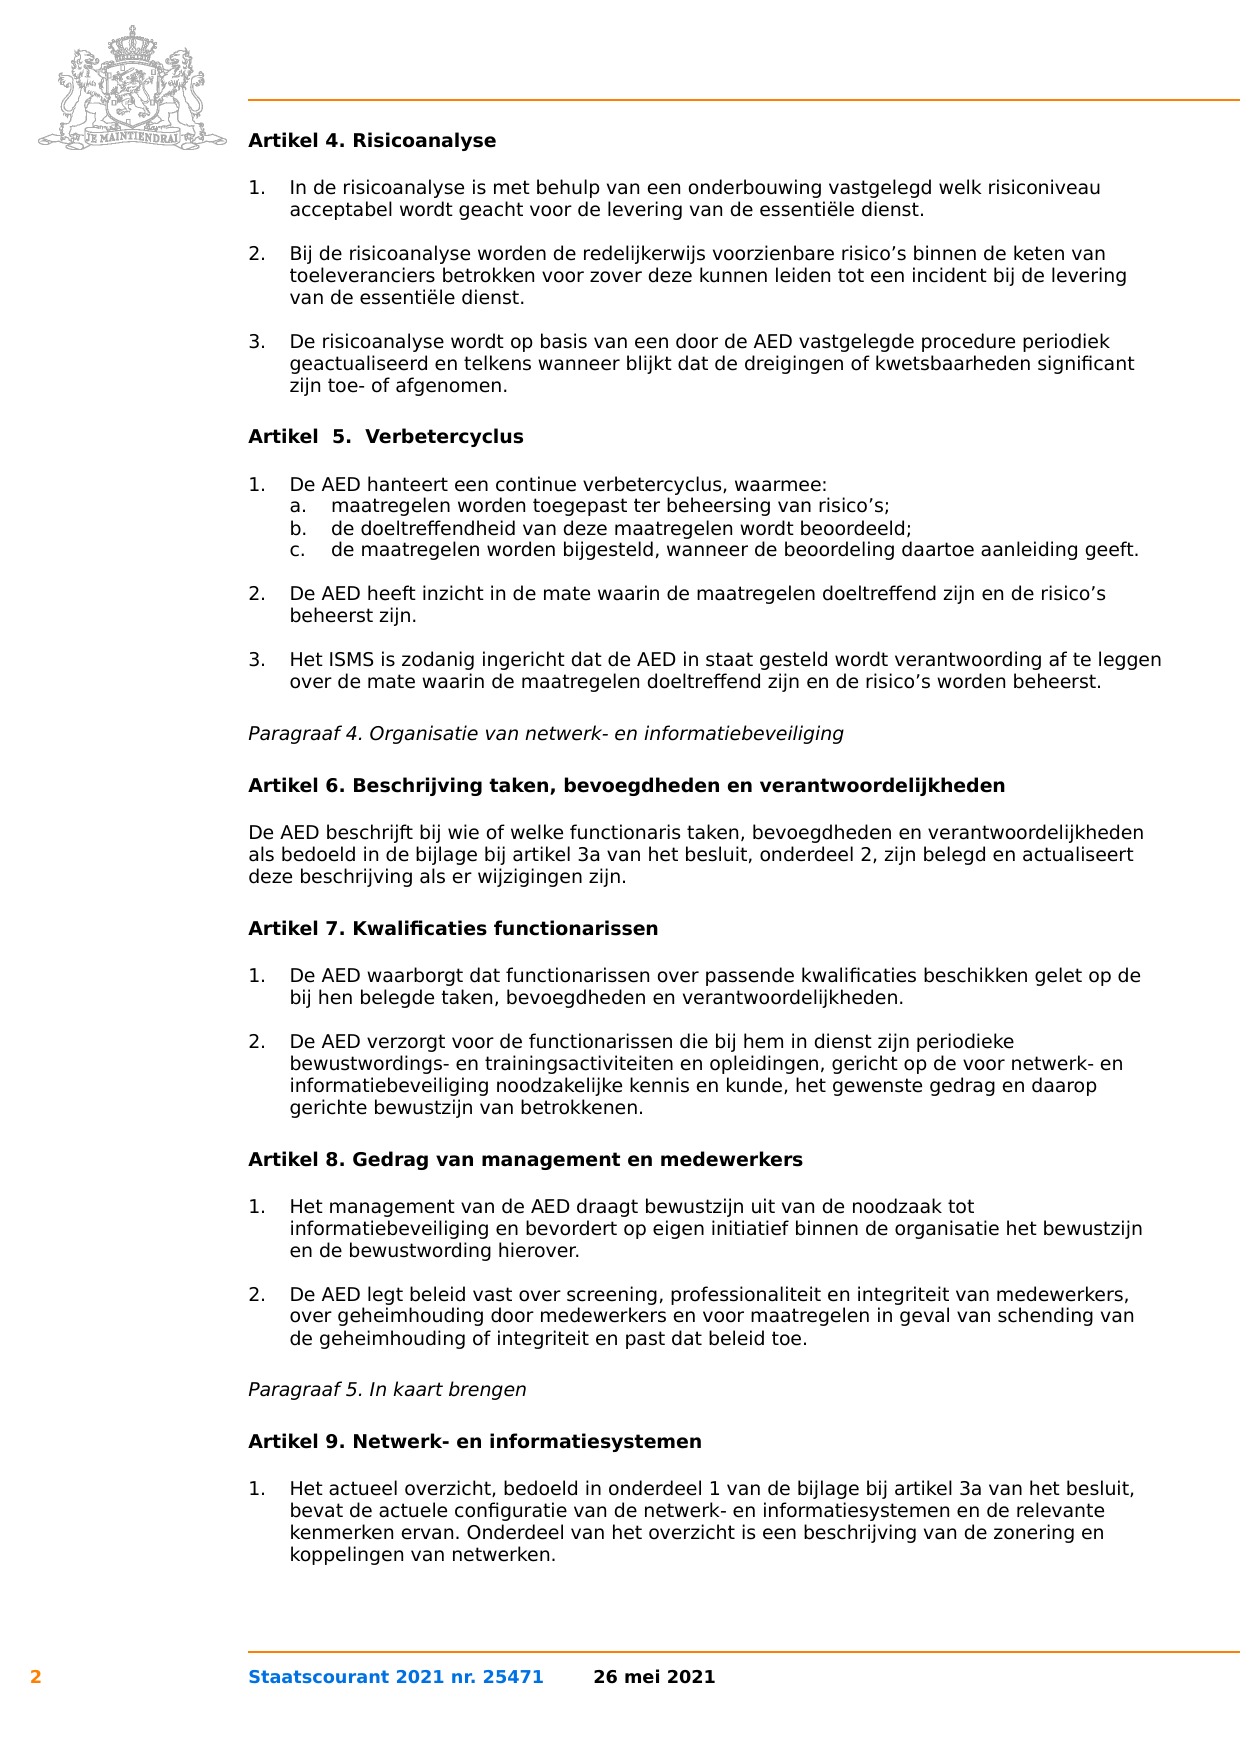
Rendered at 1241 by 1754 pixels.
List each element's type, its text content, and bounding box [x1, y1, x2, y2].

subtitle Artikel 9. Netwerk- en informatiesystemen [248, 1431, 1163, 1453]
text b. de doeltreffendheid van deze maatregelen wordt beoordeeld; [289, 517, 1163, 539]
text 2. De AED verzorgt voor de functionarissen die bij hem in dienst zijn periodieke bewustwordings- en trainingsactiviteiten en opleidingen, gericht op de voor netwerk- en informatiebeveiliging noodzakelijke kennis en kunde, het gewenste gedrag en daarop gerichte bewustzijn van betrokkenen. [248, 1031, 1163, 1119]
subtitle Artikel 8. Gedrag van management en medewerkers [248, 1149, 1163, 1171]
subtitle Paragraaf 5. In kaart brengen [248, 1379, 1163, 1401]
text a. maatregelen worden toegepast ter beheersing van risico’s; [289, 495, 1163, 517]
text 3. Het ISMS is zodanig ingericht dat de AED in staat gesteld wordt verantwoording af te leggen over de mate waarin de maatregelen doeltreffend zijn en de risico’s worden beheerst. [248, 649, 1163, 693]
text 1. Het actueel overzicht, bedoeld in onderdeel 1 van de bijlage bij artikel 3a van het besluit, bevat de actuele configuratie van de netwerk- en informatiesystemen en de relevante kenmerken ervan. Onderdeel van het overzicht is een beschrijving van de zonering en koppelingen van netwerken. [248, 1478, 1163, 1566]
subtitle Artikel 4. Risicoanalyse [248, 130, 1163, 152]
text c. de maatregelen worden bijgesteld, wanneer de beoordeling daartoe aanleiding geeft. [289, 539, 1163, 561]
text 1. De AED waarborgt dat functionarissen over passende kwalificaties beschikken gelet op de bij hen belegde taken, bevoegdheden en verantwoordelijkheden. [248, 965, 1163, 1009]
text 2. De AED heeft inzicht in de mate waarin de maatregelen doeltreffend zijn en de risico’s beheerst zijn. [248, 583, 1163, 627]
text De AED beschrijft bij wie of welke functionaris taken, bevoegdheden en verantwoordelijkheden als bedoeld in de bijlage bij artikel 3a van het besluit, onderdeel 2, zijn belegd en actualiseert deze beschrijving als er wijzigingen zijn. [248, 822, 1163, 888]
subtitle Artikel 7. Kwalificaties functionarissen [248, 918, 1163, 940]
text 2. De AED legt beleid vast over screening, professionaliteit en integriteit van medewerkers, over geheimhouding door medewerkers en voor maatregelen in geval van schending van de geheimhouding of integriteit en past dat beleid toe. [248, 1283, 1163, 1349]
text 1. De AED hanteert een continue verbetercyclus, waarmee: [248, 473, 1163, 495]
picture [38, 25, 227, 150]
subtitle Paragraaf 4. Organisatie van netwerk- en informatiebeveiliging [248, 723, 1163, 745]
subtitle Artikel 6. Beschrijving taken, bevoegdheden en verantwoordelijkheden [248, 775, 1163, 797]
text 2. Bij de risicoanalyse worden de redelijkerwijs voorzienbare risico’s binnen de keten van toeleveranciers betrokken voor zover deze kunnen leiden tot een incident bij de levering van de essentiële dienst. [248, 243, 1163, 309]
text 1. Het management van de AED draagt bewustzijn uit van de noodzaak tot informatiebeveiliging en bevordert op eigen initiatief binnen de organisatie het bewustzijn en de bewustwording hierover. [248, 1196, 1163, 1262]
text 3. De risicoanalyse wordt op basis van een door de AED vastgelegde procedure periodiek geactualiseerd en telkens wanneer blijkt dat de dreigingen of kwetsbaarheden significant zijn toe- of afgenomen. [248, 331, 1163, 396]
text 1. In de risicoanalyse is met behulp van een onderbouwing vastgelegd welk risiconiveau acceptabel wordt geacht voor de levering van de essentiële dienst. [248, 177, 1163, 221]
subtitle Artikel 5. Verbetercyclus [248, 426, 1163, 448]
